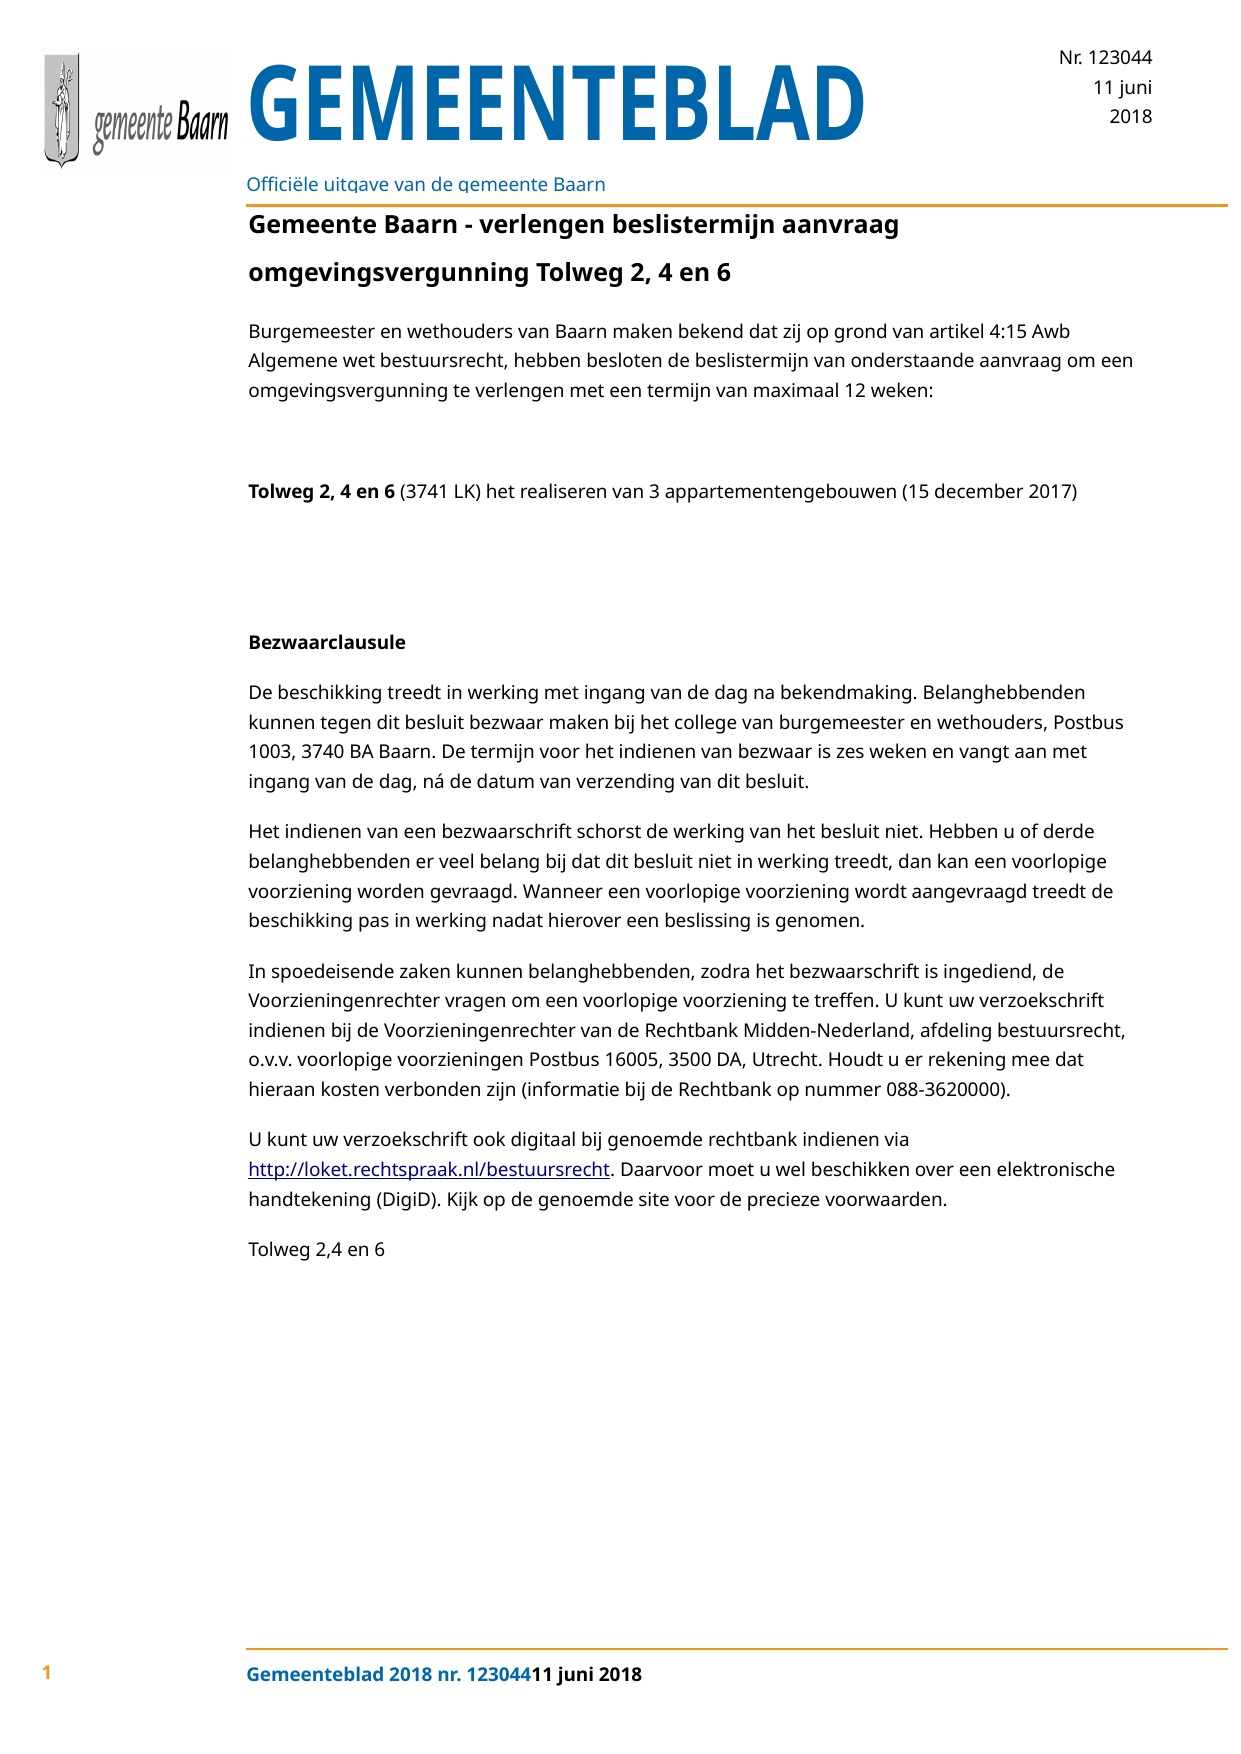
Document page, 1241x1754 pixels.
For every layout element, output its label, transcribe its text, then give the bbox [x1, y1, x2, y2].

text U kunt uw verzoekschrift ook digitaal bij genoemde rechtbank indienen via http://loket.rechtspraak.nl/bestuursrecht. Daarvoor moet u wel beschikken over een elektronische handtekening (DigiD). Kijk op de genoemde site voor de precieze voorwaarden. [248, 1127, 1152, 1212]
text In spoedeisende zaken kunnen belanghebbenden, zodra het bezwaarschrift is ingediend, de Voorzieningenrechter vragen om een voorlopige voorziening te treffen. U kunt uw verzoekschrift indienen bij de Voorzieningenrechter van de Rechtbank Midden-Nederland, afdeling bestuursrecht, o.v.v. voorlopige voorzieningen Postbus 16005, 3500 DA, Utrecht. Houdt u er rekening mee dat hieraan kosten verbonden zijn (informatie bij de Rechtbank op nummer 088-3620000). [248, 958, 1152, 1102]
text Tolweg 2, 4 en 6 (3741 LK) het realiseren van 3 appartementengebouwen (15 december 2017) [248, 478, 1152, 504]
text Tolweg 2,4 en 6 [248, 1236, 1152, 1262]
text Gemeente Baarn - verlengen beslistermijn aanvraag omgevingsvergunning Tolweg 2, 4 en 6 [248, 207, 1152, 288]
picture [41, 47, 231, 172]
text Burgemeester en wethouders van Baarn maken bekend dat zij op grond van artikel 4:15 Awb Algemene wet bestuursrecht, hebben besloten de beslistermijn van onderstaande aanvraag om een omgevingsvergunning te verlengen met een termijn van maximaal 12 weken: [248, 318, 1152, 403]
text Bezwaarclausule [248, 629, 1152, 655]
text Het indienen van een bezwaarschrift schorst de werking van het besluit niet. Hebben u of derde belanghebbenden er veel belang bij dat dit besluit niet in werking treedt, dan kan een voorlopige voorziening worden gevraagd. Wanneer een voorlopige voorziening wordt aangevraagd treedt de beschikking pas in werking nadat hierover een beslissing is genomen. [248, 819, 1152, 933]
text De beschikking treedt in werking met ingang van de dag na bekendmaking. Belanghebbenden kunnen tegen dit besluit bezwaar maken bij het college van burgemeester en wethouders, Postbus 1003, 3740 BA Baarn. De termijn voor het indienen van bezwaar is zes weken en vangt aan met ingang van de dag, ná de datum van verzending van dit besluit. [248, 679, 1152, 794]
